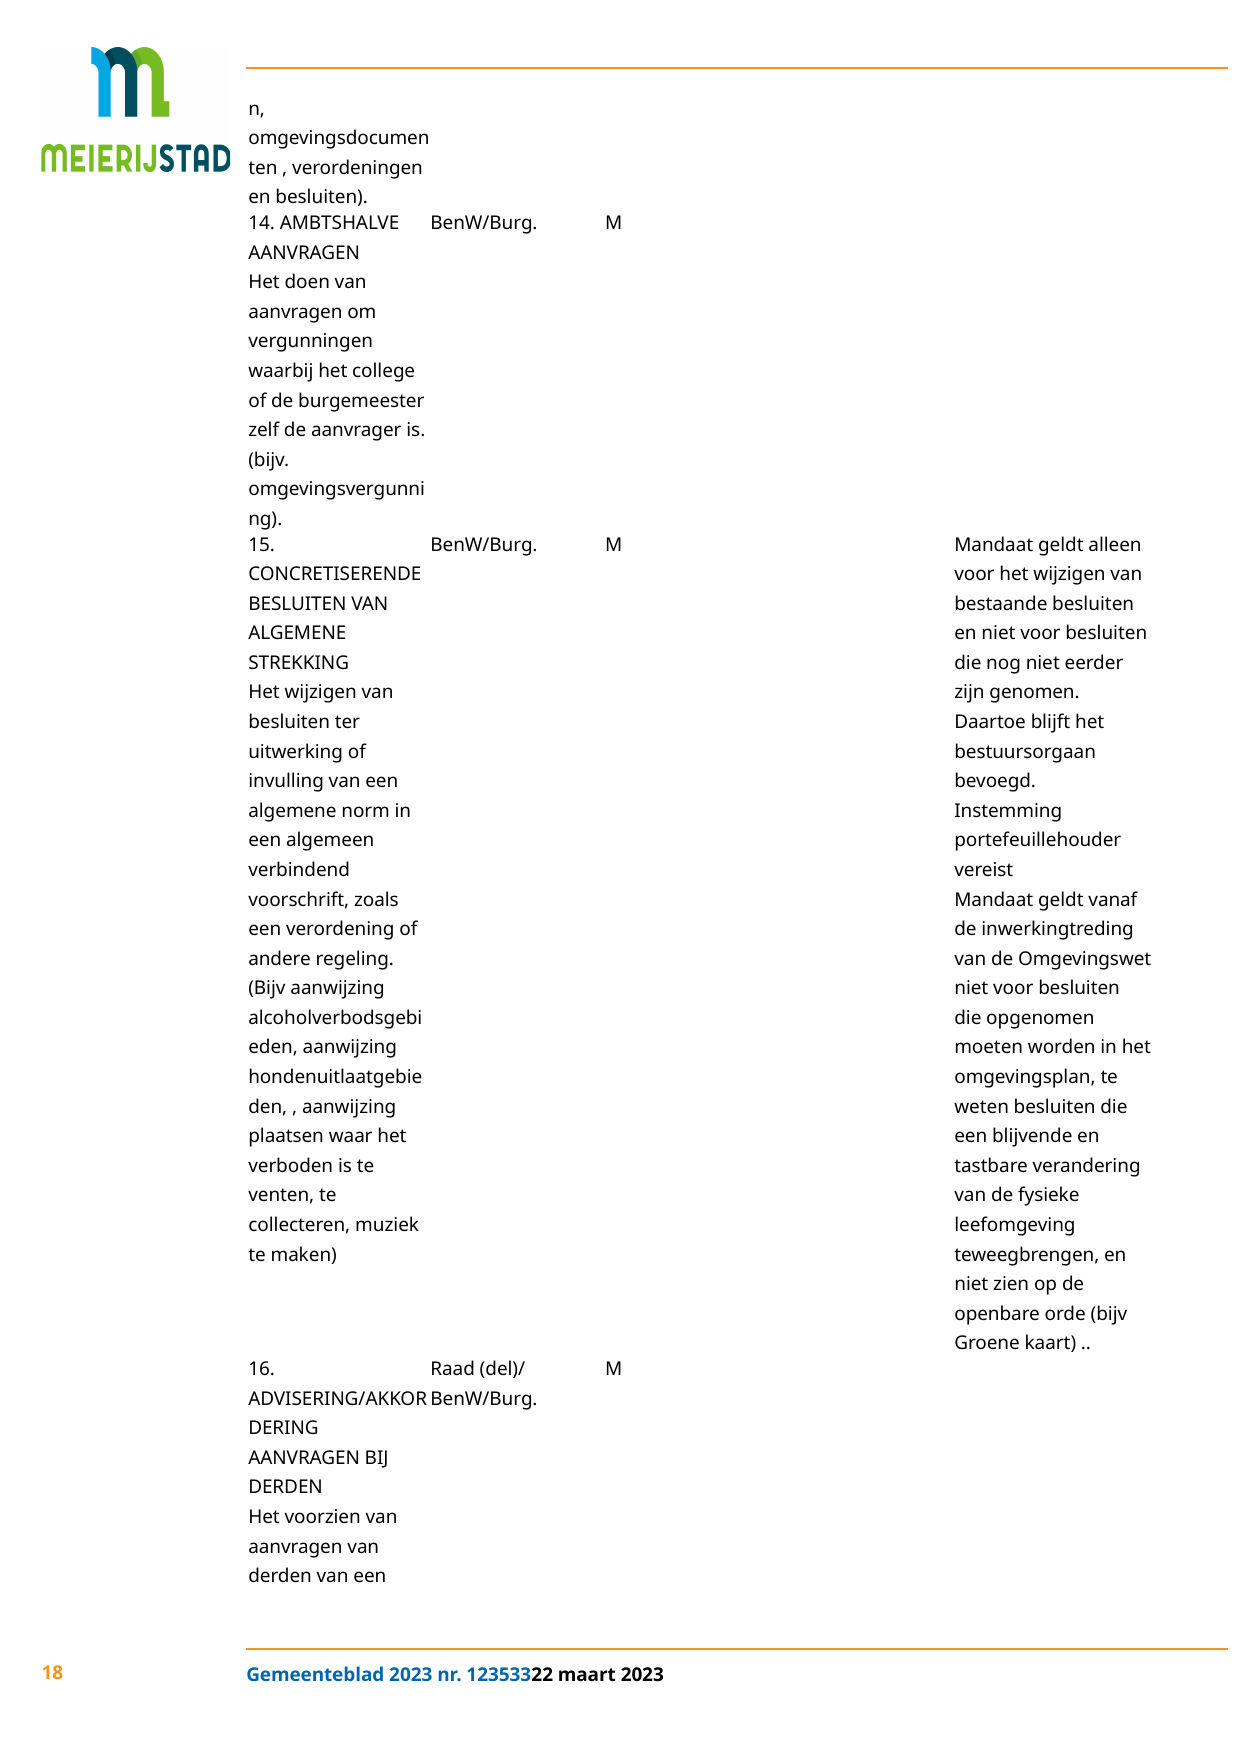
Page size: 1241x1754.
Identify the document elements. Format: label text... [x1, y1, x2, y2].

table_cell [780, 209, 954, 531]
table_cell n, omgevingsdocumenten , verordeningen en besluiten). [248, 95, 430, 209]
table_cell [605, 95, 779, 209]
table_cell [780, 531, 954, 1355]
table_cell M [605, 531, 779, 1355]
table_cell 16. ADVISERING/AKKORDERING AANVRAGEN BIJ DERDEN Het voorzien van aanvragen van derden van een [248, 1355, 430, 1588]
table_cell M [605, 1355, 779, 1588]
table_cell M [605, 209, 779, 531]
table_cell [780, 1355, 954, 1588]
table_cell [954, 95, 1152, 209]
table_cell Mandaat geldt alleen voor het wijzigen van bestaande besluiten en niet voor besluiten die nog niet eerder zijn genomen. Daartoe blijft het bestuursorgaan bevoegd. Instemming portefeuillehouder vereist Mandaat geldt vanaf de inwerkingtreding van de Omgevingswet niet voor besluiten die opgenomen moeten worden in het omgevingsplan, te weten besluiten die een blijvende en tastbare verandering van de fysieke leefomgeving teweegbrengen, en niet zien op de openbare orde (bijv Groene kaart) .. [954, 531, 1152, 1355]
table_cell [780, 95, 954, 209]
table_cell [954, 209, 1152, 531]
table_cell 14. AMBTSHALVE AANVRAGEN Het doen van aanvragen om vergunningen waarbij het college of de burgemeester zelf de aanvrager is. (bijv. omgevingsvergunning). [248, 209, 430, 531]
table_cell [430, 95, 605, 209]
table_cell Raad (del)/ BenW/Burg. [430, 1355, 605, 1588]
table_cell BenW/Burg. [430, 531, 605, 1355]
picture [41, 47, 231, 172]
table_cell [954, 1355, 1152, 1588]
table_cell BenW/Burg. [430, 209, 605, 531]
table_cell 15. CONCRETISERENDE BESLUITEN VAN ALGEMENE STREKKING Het wijzigen van besluiten ter uitwerking of invulling van een algemene norm in een algemeen verbindend voorschrift, zoals een verordening of andere regeling. (Bijv aanwijzing alcoholverbodsgebieden, aanwijzing hondenuitlaatgebieden, , aanwijzing plaatsen waar het verboden is te venten, te collecteren, muziek te maken) [248, 531, 430, 1355]
